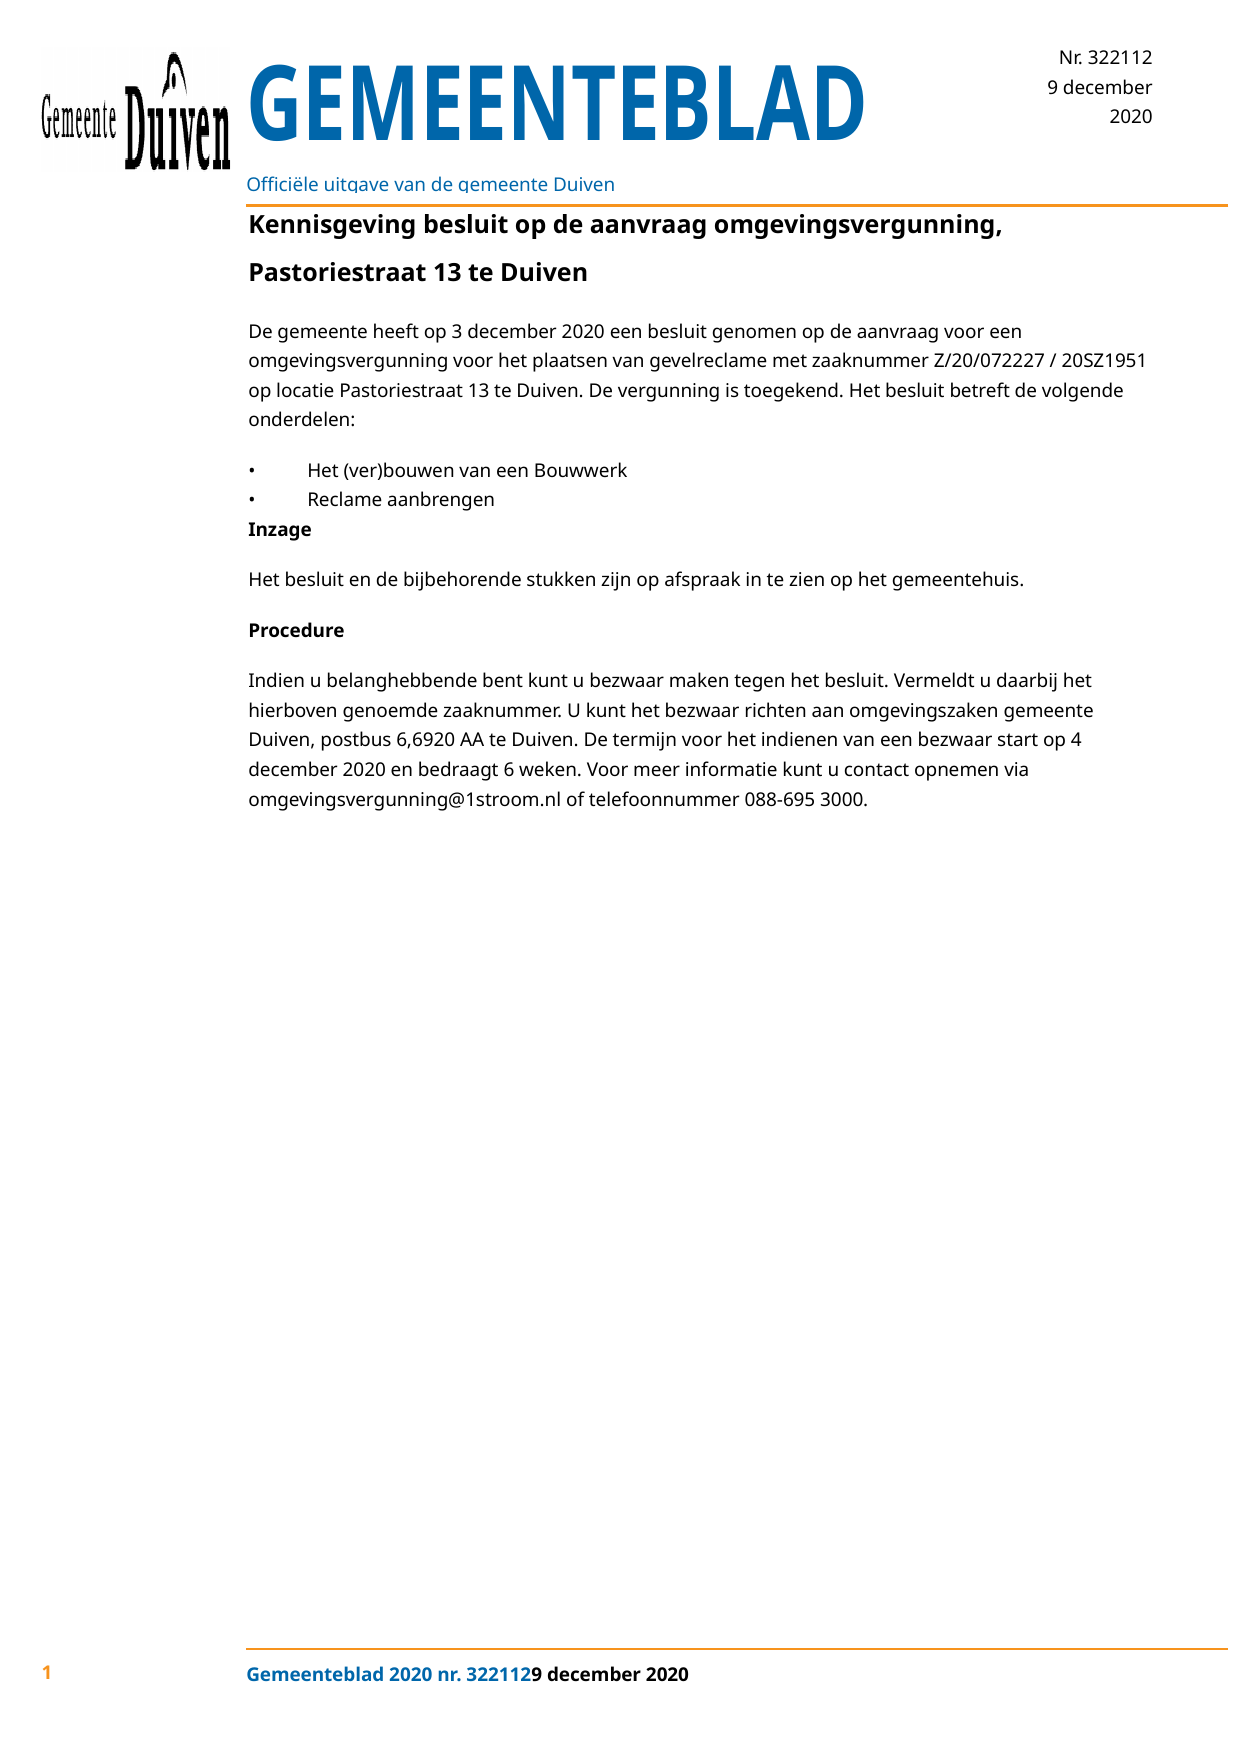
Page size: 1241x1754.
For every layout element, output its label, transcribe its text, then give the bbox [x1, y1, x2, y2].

text De gemeente heeft op 3 december 2020 een besluit genomen op de aanvraag voor een omgevingsvergunning voor het plaatsen van gevelreclame met zaaknummer Z/20/072227 / 20SZ1951 op locatie Pastoriestraat 13 te Duiven. De vergunning is toegekend. Het besluit betreft de volgende onderdelen: [248, 318, 1152, 432]
text Procedure [248, 617, 1152, 643]
picture [41, 47, 231, 172]
text Het besluit en de bijbehorende stukken zijn op afspraak in te zien op het gemeentehuis. [248, 567, 1152, 592]
text Kennisgeving besluit op de aanvraag omgevingsvergunning, Pastoriestraat 13 te Duiven [248, 207, 1152, 288]
text Inzage [248, 516, 1152, 542]
list Het (ver)bouwen van een Bouwwerk [248, 457, 1152, 483]
list Reclame aanbrengen [248, 487, 1152, 512]
text Indien u belanghebbende bent kunt u bezwaar maken tegen het besluit. Vermeldt u daarbij het hierboven genoemde zaaknummer. U kunt het bezwaar richten aan omgevingszaken gemeente Duiven, postbus 6,6920 AA te Duiven. De termijn voor het indienen van een bezwaar start op 4 december 2020 en bedraagt 6 weken. Voor meer informatie kunt u contact opnemen via omgevingsvergunning@1stroom.nl of telefoonnummer 088-695 3000. [248, 667, 1152, 812]
